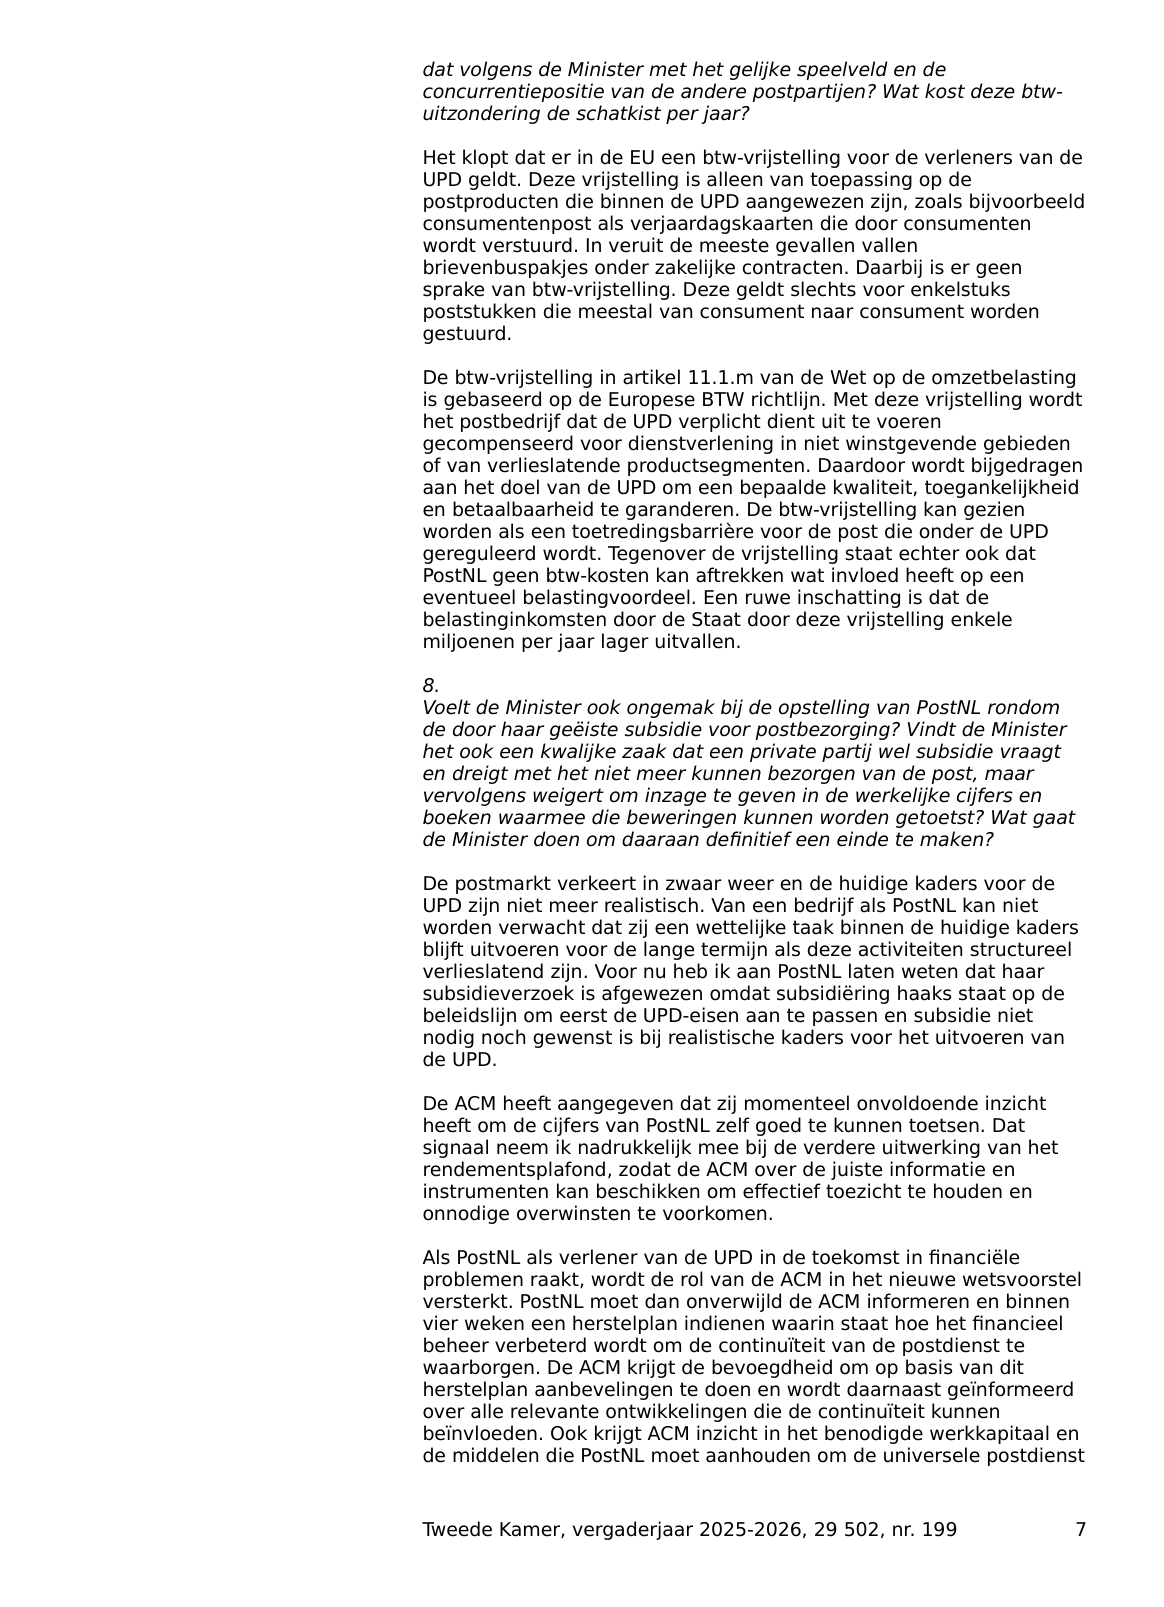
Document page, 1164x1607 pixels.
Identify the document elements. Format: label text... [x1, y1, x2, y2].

text Als PostNL als verlener van de UPD in de toekomst in financiële problemen raakt, wordt de rol van de ACM in het nieuwe wetsvoorstel versterkt. PostNL moet dan onverwijld de ACM informeren en binnen vier weken een herstelplan indienen waarin staat hoe het financieel beheer verbeterd wordt om de continuïteit van de postdienst te waarborgen. De ACM krijgt de bevoegdheid om op basis van dit herstelplan aanbevelingen te doen en wordt daarnaast geïnformeerd over alle relevante ontwikkelingen die de continuïteit kunnen beïnvloeden. Ook krijgt ACM inzicht in het benodigde werkkapitaal en de middelen die PostNL moet aanhouden om de universele postdienst [422, 1247, 1087, 1467]
text Het klopt dat er in de EU een btw-vrijstelling voor de verleners van de UPD geldt. Deze vrijstelling is alleen van toepassing op de postproducten die binnen de UPD aangewezen zijn, zoals bijvoorbeeld consumentenpost als verjaardagskaarten die door consumenten wordt verstuurd. In veruit de meeste gevallen vallen brievenbuspakjes onder zakelijke contracten. Daarbij is er geen sprake van btw-vrijstelling. Deze geldt slechts voor enkelstuks poststukken die meestal van consument naar consument worden gestuurd. [422, 147, 1087, 345]
text De postmarkt verkeert in zwaar weer en de huidige kaders voor de UPD zijn niet meer realistisch. Van een bedrijf als PostNL kan niet worden verwacht dat zij een wettelijke taak binnen de huidige kaders blijft uitvoeren voor de lange termijn als deze activiteiten structureel verlieslatend zijn. Voor nu heb ik aan PostNL laten weten dat haar subsidieverzoek is afgewezen omdat subsidiëring haaks staat op de beleidslijn om eerst de UPD-eisen aan te passen en subsidie niet nodig noch gewenst is bij realistische kaders voor het uitvoeren van de UPD. [422, 873, 1087, 1071]
text dat volgens de Minister met het gelijke speelveld en de concurrentiepositie van de andere postpartijen? Wat kost deze btw-uitzondering de schatkist per jaar? [422, 59, 1087, 125]
text 8. [422, 675, 1087, 697]
text De btw-vrijstelling in artikel 11.1.m van de Wet op de omzetbelasting is gebaseerd op de Europese BTW richtlijn. Met deze vrijstelling wordt het postbedrijf dat de UPD verplicht dient uit te voeren gecompenseerd voor dienstverlening in niet winstgevende gebieden of van verlieslatende productsegmenten. Daardoor wordt bijgedragen aan het doel van de UPD om een bepaalde kwaliteit, toegankelijkheid en betaalbaarheid te garanderen. De btw-vrijstelling kan gezien worden als een toetredingsbarrière voor de post die onder de UPD gereguleerd wordt. Tegenover de vrijstelling staat echter ook dat PostNL geen btw-kosten kan aftrekken wat invloed heeft op een eventueel belastingvoordeel. Een ruwe inschatting is dat de belastinginkomsten door de Staat door deze vrijstelling enkele miljoenen per jaar lager uitvallen. [422, 367, 1087, 653]
text Voelt de Minister ook ongemak bij de opstelling van PostNL rondom de door haar geëiste subsidie voor postbezorging? Vindt de Minister het ook een kwalijke zaak dat een private partij wel subsidie vraagt en dreigt met het niet meer kunnen bezorgen van de post, maar vervolgens weigert om inzage te geven in de werkelijke cijfers en boeken waarmee die beweringen kunnen worden getoetst? Wat gaat de Minister doen om daaraan definitief een einde te maken? [422, 697, 1087, 851]
text De ACM heeft aangegeven dat zij momenteel onvoldoende inzicht heeft om de cijfers van PostNL zelf goed te kunnen toetsen. Dat signaal neem ik nadrukkelijk mee bij de verdere uitwerking van het rendementsplafond, zodat de ACM over de juiste informatie en instrumenten kan beschikken om effectief toezicht te houden en onnodige overwinsten te voorkomen. [422, 1093, 1087, 1225]
